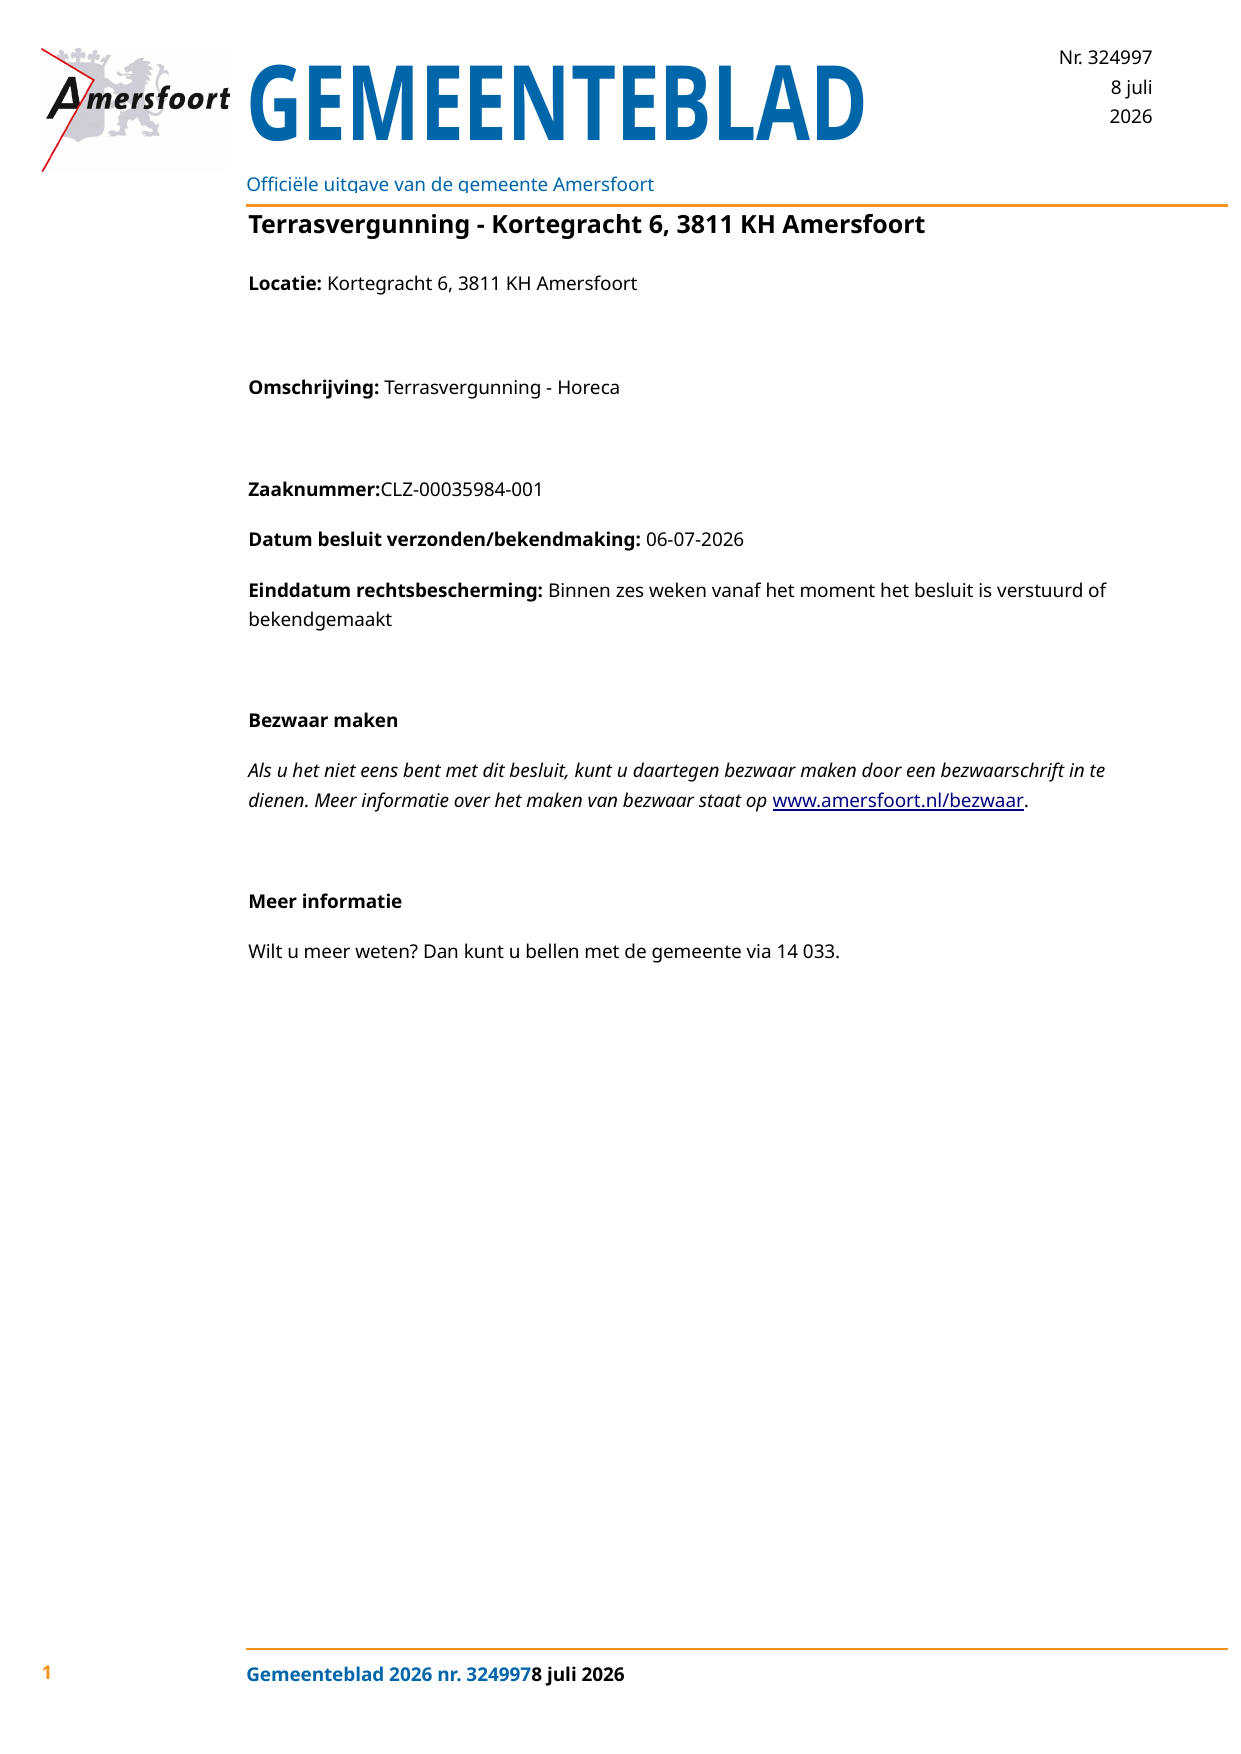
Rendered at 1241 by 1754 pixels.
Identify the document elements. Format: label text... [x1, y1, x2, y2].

text Locatie: Kortegracht 6, 3811 KH Amersfoort [248, 270, 1152, 296]
text Datum besluit verzonden/bekendmaking: 06-07-2026 [248, 526, 1152, 552]
text Bezwaar maken [248, 707, 1152, 733]
text Meer informatie [248, 888, 1152, 914]
text Als u het niet eens bent met dit besluit, kunt u daartegen bezwaar maken door een bezwaarschrift in te dienen. Meer informatie over het maken van bezwaar staat op www.amersfoort.nl/bezwaar. [248, 758, 1152, 813]
picture [41, 47, 231, 172]
text ﻿Omschrijving: Terrasvergunning - Horeca [248, 371, 1152, 400]
text Einddatum rechtsbescherming: Binnen zes weken vanaf het moment het besluit is verstuurd of bekendgemaakt [248, 577, 1152, 632]
text Terrasvergunning - Kortegracht 6, 3811 KH Amersfoort [248, 207, 1152, 241]
text Wilt u meer weten? Dan kunt u bellen met de gemeente via 14 033. [248, 938, 1152, 964]
text Zaaknummer:CLZ-00035984-001 [248, 476, 1152, 502]
